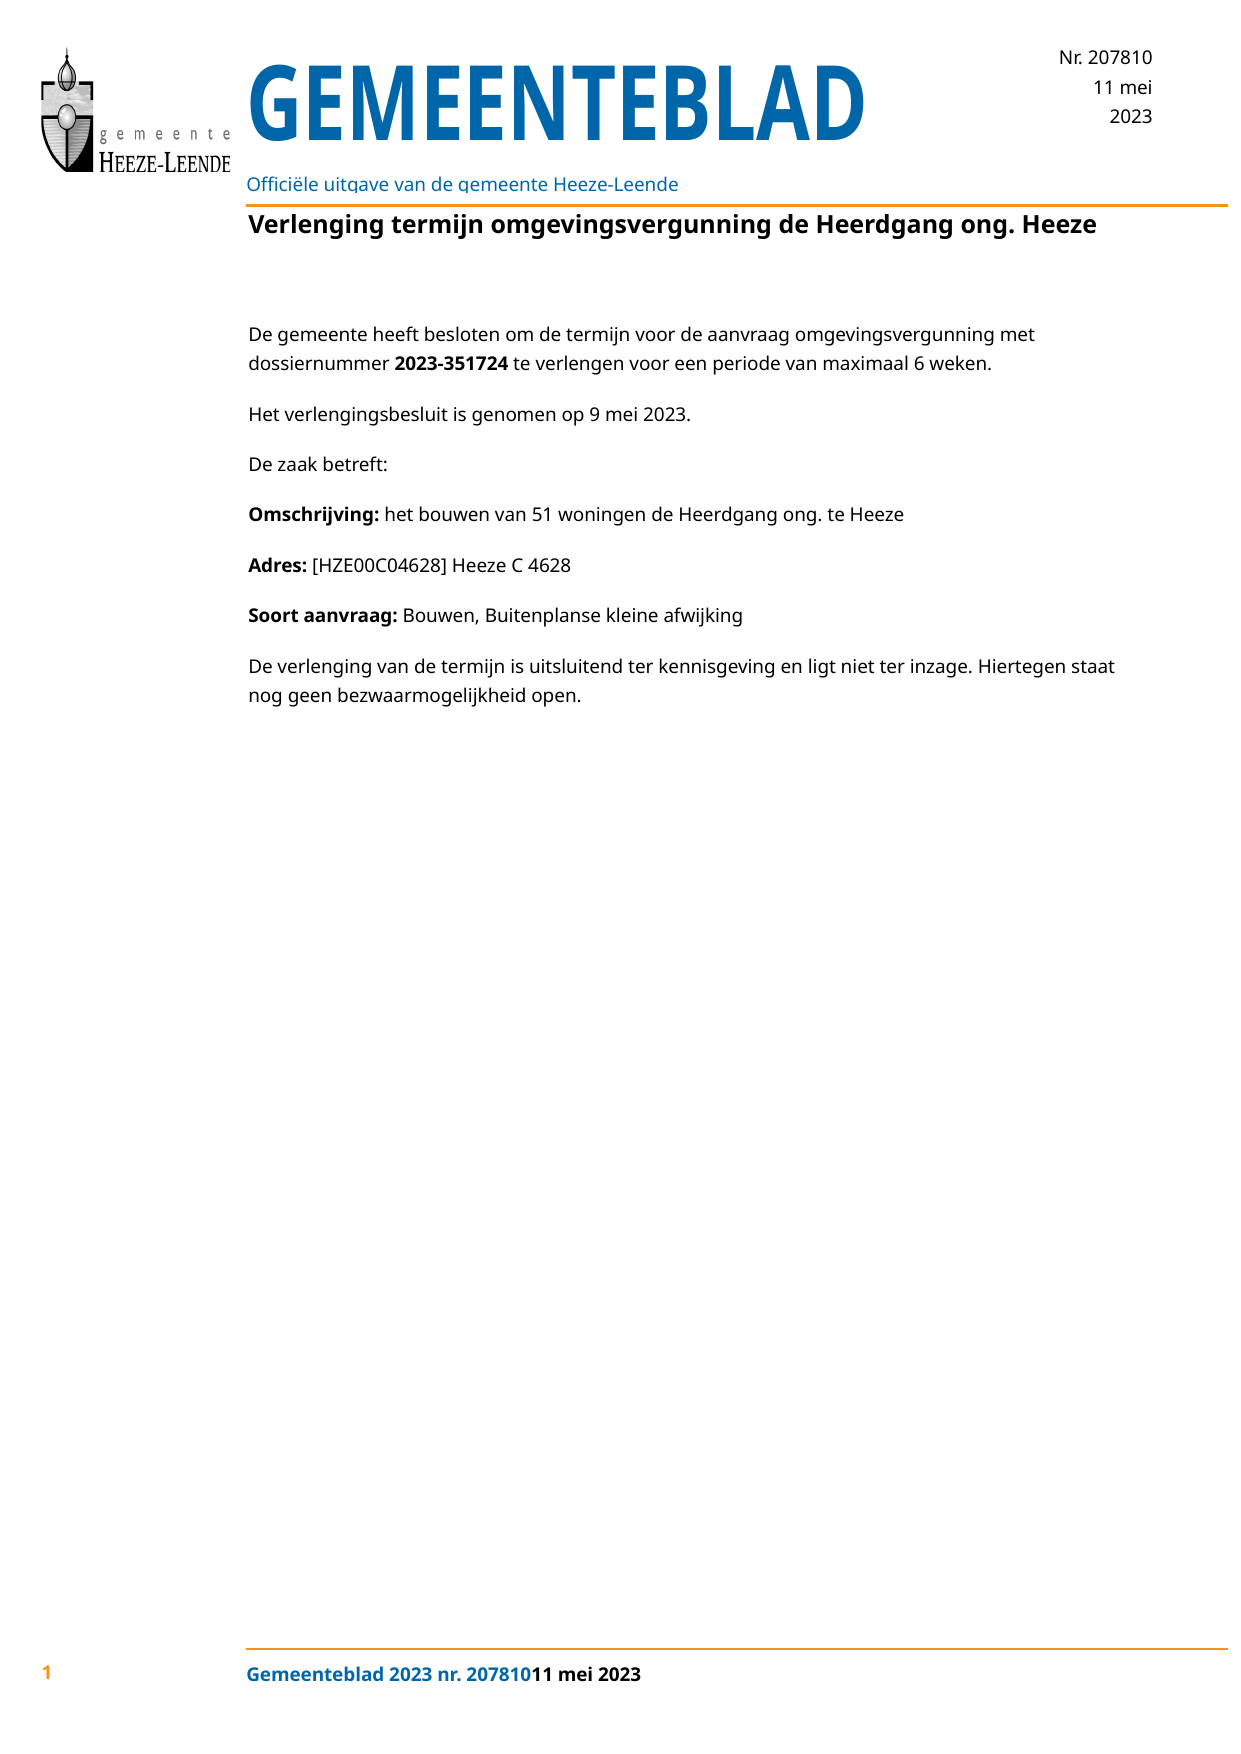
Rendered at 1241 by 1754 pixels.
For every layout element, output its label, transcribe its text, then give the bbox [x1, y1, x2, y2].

text Soort aanvraag: Bouwen, Buitenplanse kleine afwijking [248, 602, 1152, 628]
text Adres: [HZE00C04628] Heeze C 4628 [248, 552, 1152, 578]
text De verlenging van de termijn is uitsluitend ter kennisgeving en ligt niet ter inzage. Hiertegen staat nog geen bezwaarmogelijkheid open. [248, 653, 1152, 708]
text De zaak betreft: [248, 451, 1152, 477]
text De gemeente heeft besloten om de termijn voor de aanvraag omgevingsvergunning met dossiernummer 2023-351724 te verlengen voor een periode van maximaal 6 weken. [248, 321, 1152, 376]
text Verlenging termijn omgevingsvergunning de Heerdgang ong. Heeze [248, 207, 1152, 241]
text Omschrijving: het bouwen van 51 woningen de Heerdgang ong. te Heeze [248, 502, 1152, 527]
picture [41, 47, 231, 172]
text Het verlengingsbesluit is genomen op 9 mei 2023. [248, 401, 1152, 426]
